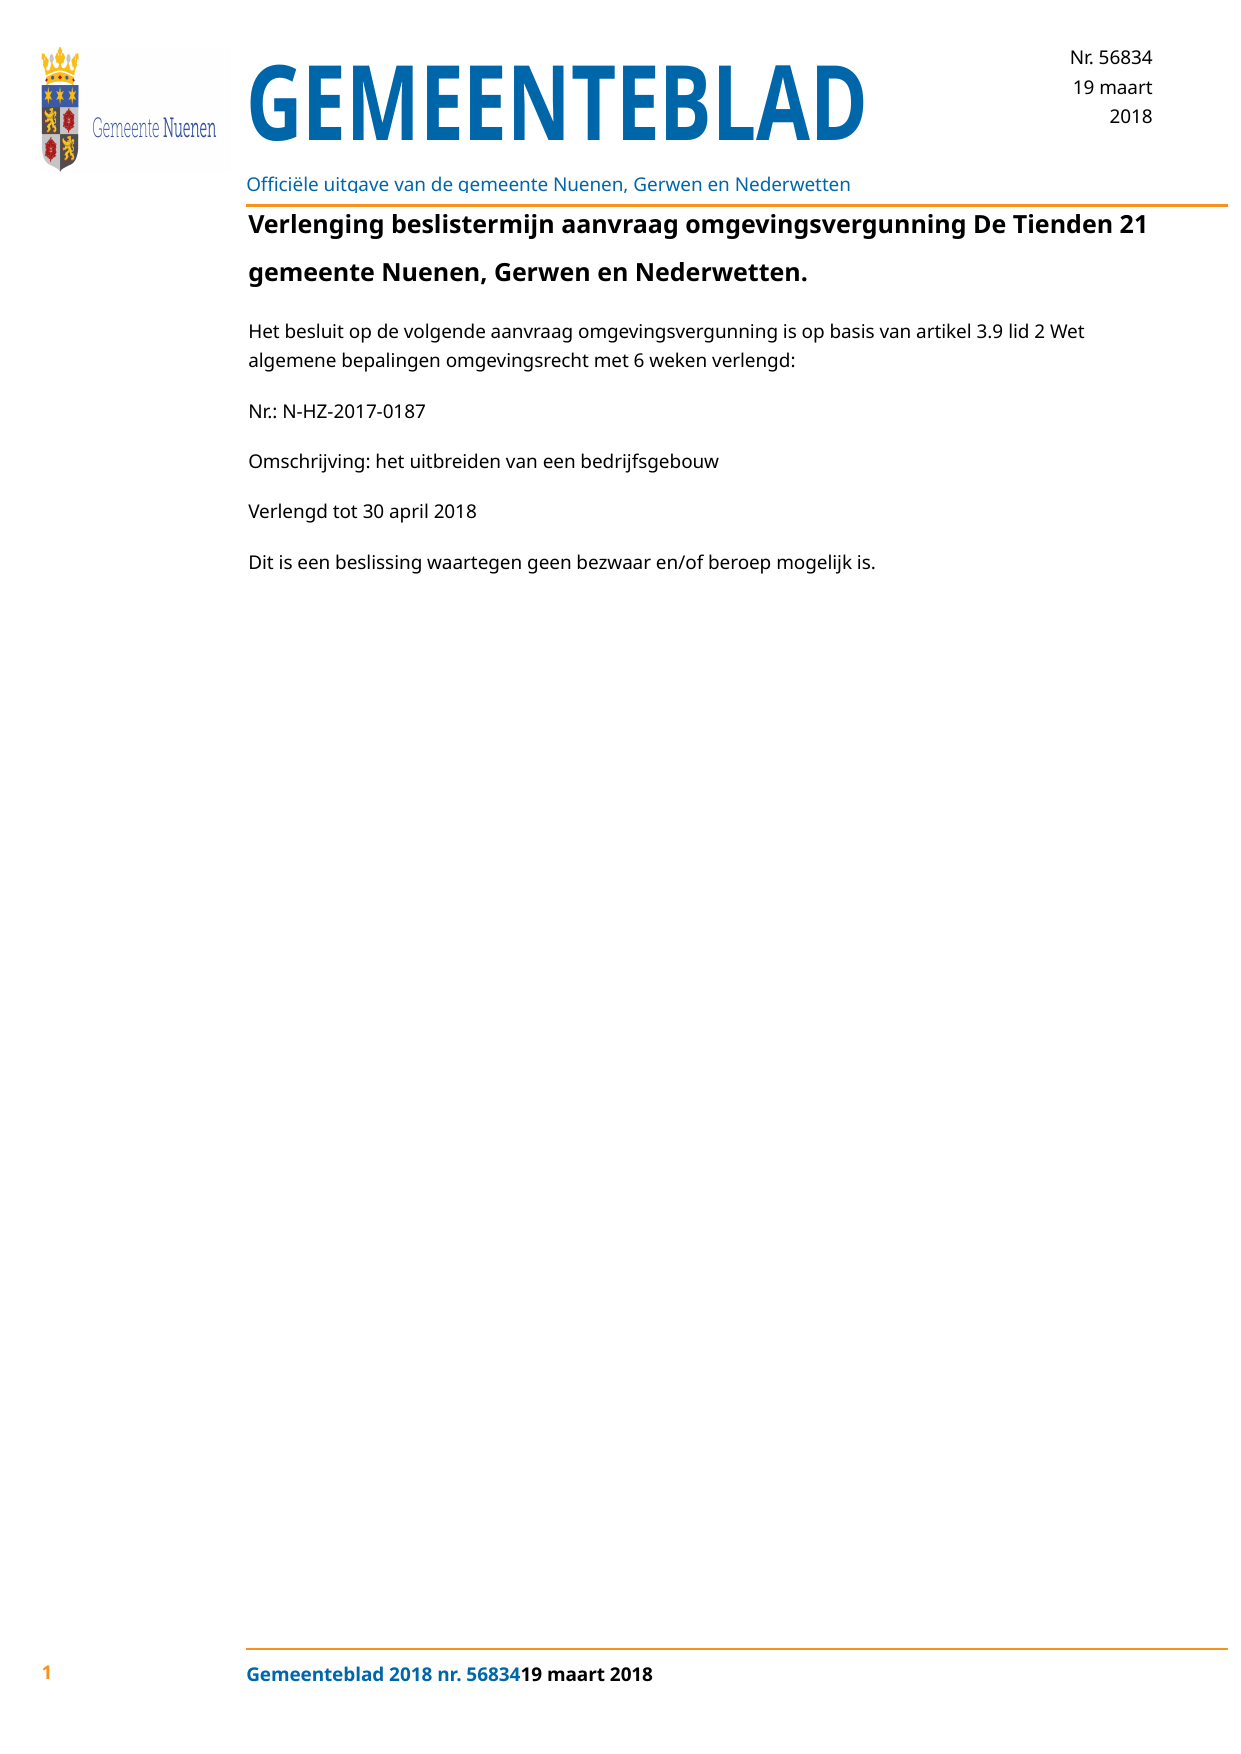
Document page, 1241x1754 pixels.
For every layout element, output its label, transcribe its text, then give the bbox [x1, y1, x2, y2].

text Omschrijving: het uitbreiden van een bedrijfsgebouw [248, 448, 1152, 474]
picture [41, 47, 231, 172]
text Het besluit op de volgende aanvraag omgevingsvergunning is op basis van artikel 3.9 lid 2 Wet algemene bepalingen omgevingsrecht met 6 weken verlengd: [248, 318, 1152, 373]
text Verlenging beslistermijn aanvraag omgevingsvergunning De Tienden 21 gemeente Nuenen, Gerwen en Nederwetten. [248, 207, 1152, 288]
text Verlengd tot 30 april 2018 [248, 499, 1152, 524]
text Nr.: N-HZ-2017-0187 [248, 398, 1152, 424]
text Dit is een beslissing waartegen geen bezwaar en/of beroep mogelijk is. [248, 549, 1152, 575]
